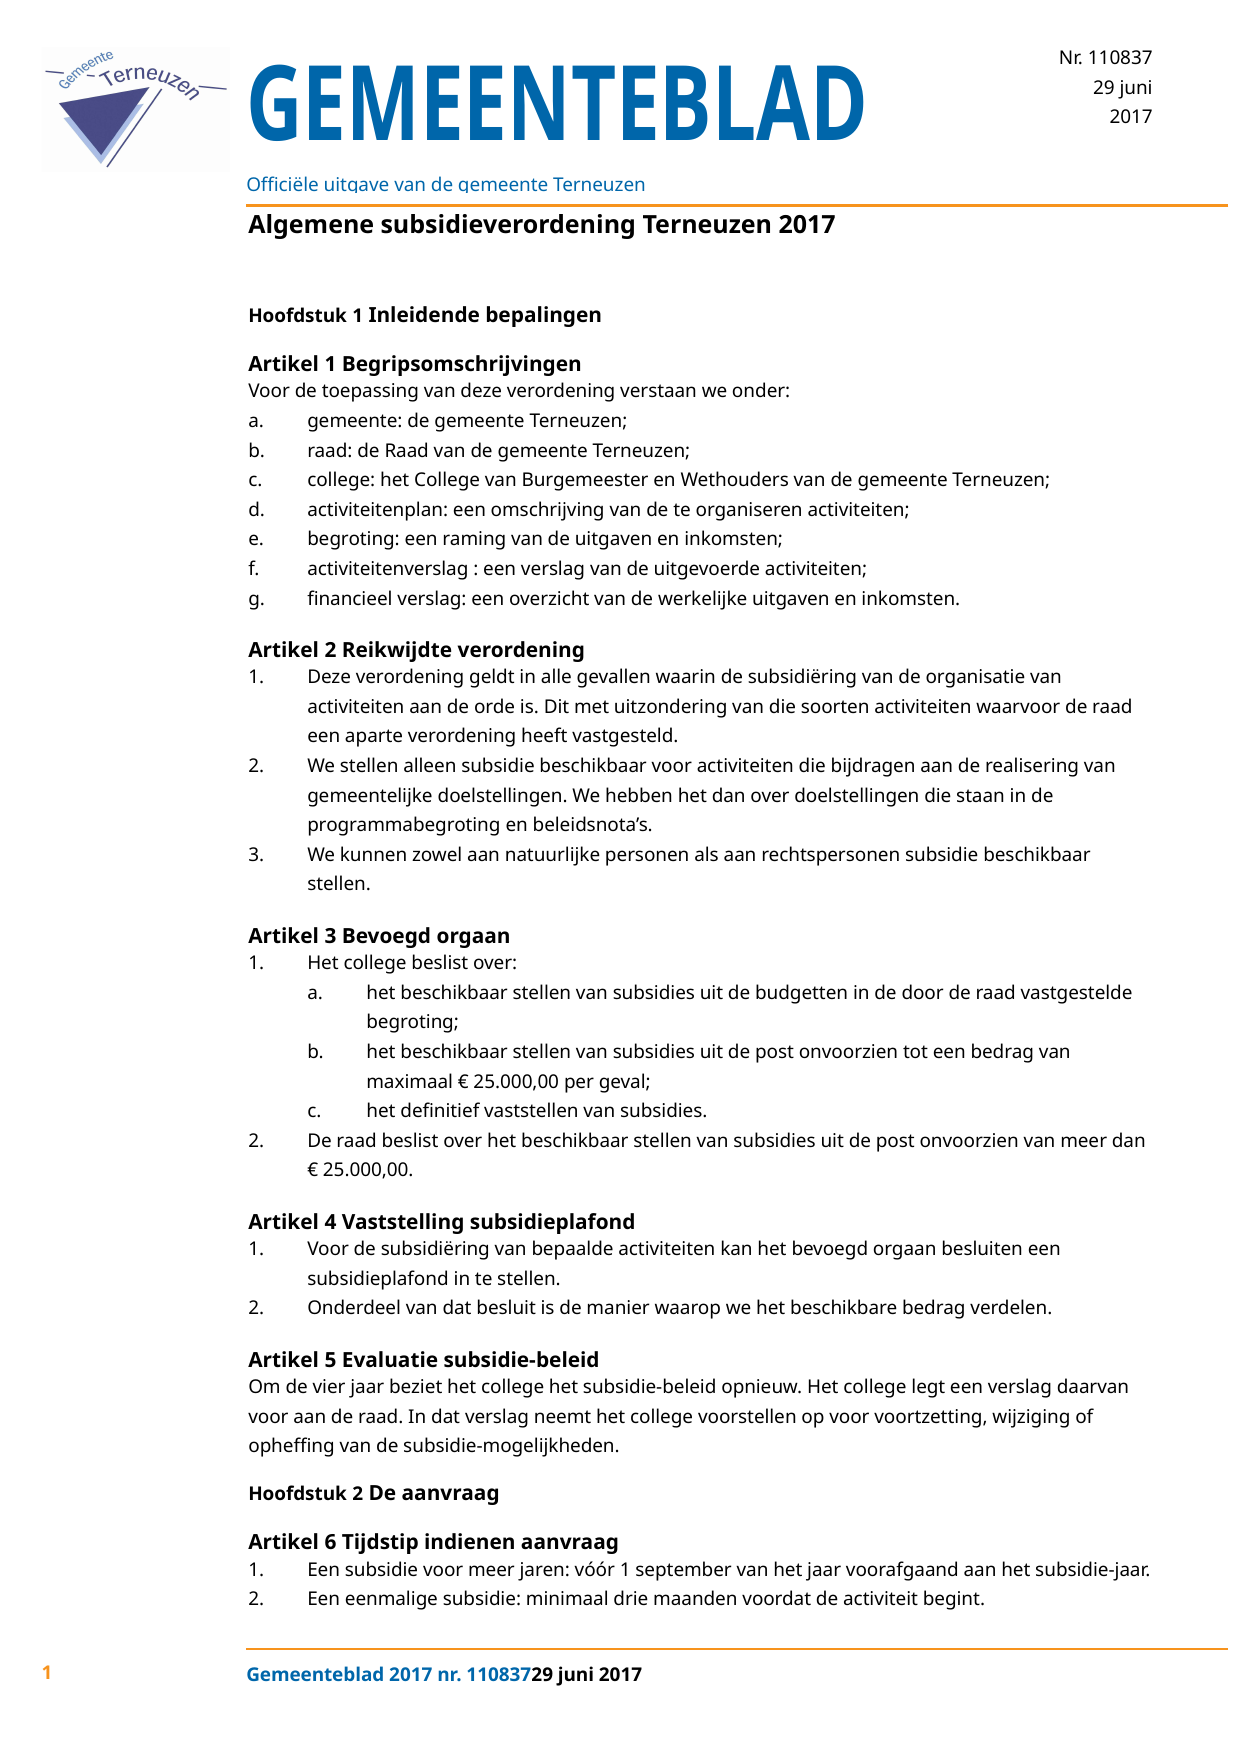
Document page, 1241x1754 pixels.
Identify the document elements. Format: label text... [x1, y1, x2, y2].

list De raad beslist over het beschikbaar stellen van subsidies uit de post onvoorzien van meer dan € 25.000,00. [248, 1127, 1152, 1182]
list Onderdeel van dat besluit is de manier waarop we het beschikbare bedrag verdelen. [248, 1294, 1152, 1320]
text Artikel 4 Vaststelling subsidieplafond [248, 1207, 1152, 1235]
text Voor de toepassing van deze verordening verstaan we onder: [248, 378, 1152, 403]
text Artikel 1 Begripsomschrijvingen [248, 349, 1152, 378]
list het beschikbaar stellen van subsidies uit de post onvoorzien tot een bedrag van maximaal € 25.000,00 per geval; [307, 1038, 1152, 1093]
list We stellen alleen subsidie beschikbaar voor activiteiten die bijdragen aan de realisering van gemeentelijke doelstellingen. We hebben het dan over doelstellingen die staan in de programmabegroting en beleidsnota’s. [248, 752, 1152, 837]
text Artikel 3 Bevoegd orgaan [248, 921, 1152, 949]
list gemeente: de gemeente Terneuzen; [248, 407, 1152, 433]
text Artikel 2 Reikwijdte verordening [248, 635, 1152, 663]
text Hoofdstuk 1 Inleidende bepalingen [248, 300, 1152, 328]
text Algemene subsidieverordening Terneuzen 2017 [248, 207, 1152, 241]
text Artikel 5 Evaluatie subsidie-beleid [248, 1345, 1152, 1373]
list Een eenmalige subsidie: minimaal drie maanden voordat de activiteit begint. [248, 1586, 1152, 1611]
picture [41, 47, 231, 172]
list Het college beslist over: [248, 949, 1152, 975]
text Om de vier jaar beziet het college het subsidie-beleid opnieuw. Het college legt een verslag daarvan voor aan de raad. In dat verslag neemt het college voorstellen op voor voortzetting, wijziging of opheffing van de subsidie-mogelijkheden. [248, 1373, 1152, 1458]
list raad: de Raad van de gemeente Terneuzen; [248, 437, 1152, 462]
list activiteitenverslag : een verslag van de uitgevoerde activiteiten; [248, 555, 1152, 581]
list het definitief vaststellen van subsidies. [307, 1097, 1152, 1123]
list Deze verordening geldt in alle gevallen waarin de subsidiëring van de organisatie van activiteiten aan de orde is. Dit met uitzondering van die soorten activiteiten waarvoor de raad een aparte verordening heeft vastgesteld. [248, 663, 1152, 748]
list Voor de subsidiëring van bepaalde activiteiten kan het bevoegd orgaan besluiten een subsidieplafond in te stellen. [248, 1235, 1152, 1291]
list college: het College van Burgemeester en Wethouders van de gemeente Terneuzen; [248, 466, 1152, 492]
list Een subsidie voor meer jaren: vóór 1 september van het jaar voorafgaand aan het subsidie-jaar. [248, 1556, 1152, 1582]
text Artikel 6 Tijdstip indienen aanvraag [248, 1527, 1152, 1556]
list financieel verslag: een overzicht van de werkelijke uitgaven en inkomsten. [248, 585, 1152, 610]
list We kunnen zowel aan natuurlijke personen als aan rechtspersonen subsidie beschikbaar stellen. [248, 841, 1152, 896]
list begroting: een raming van de uitgaven en inkomsten; [248, 526, 1152, 551]
list het beschikbaar stellen van subsidies uit de budgetten in de door de raad vastgestelde begroting; [307, 979, 1152, 1034]
list activiteitenplan: een omschrijving van de te organiseren activiteiten; [248, 496, 1152, 522]
text Hoofdstuk 2 De aanvraag [248, 1478, 1152, 1507]
